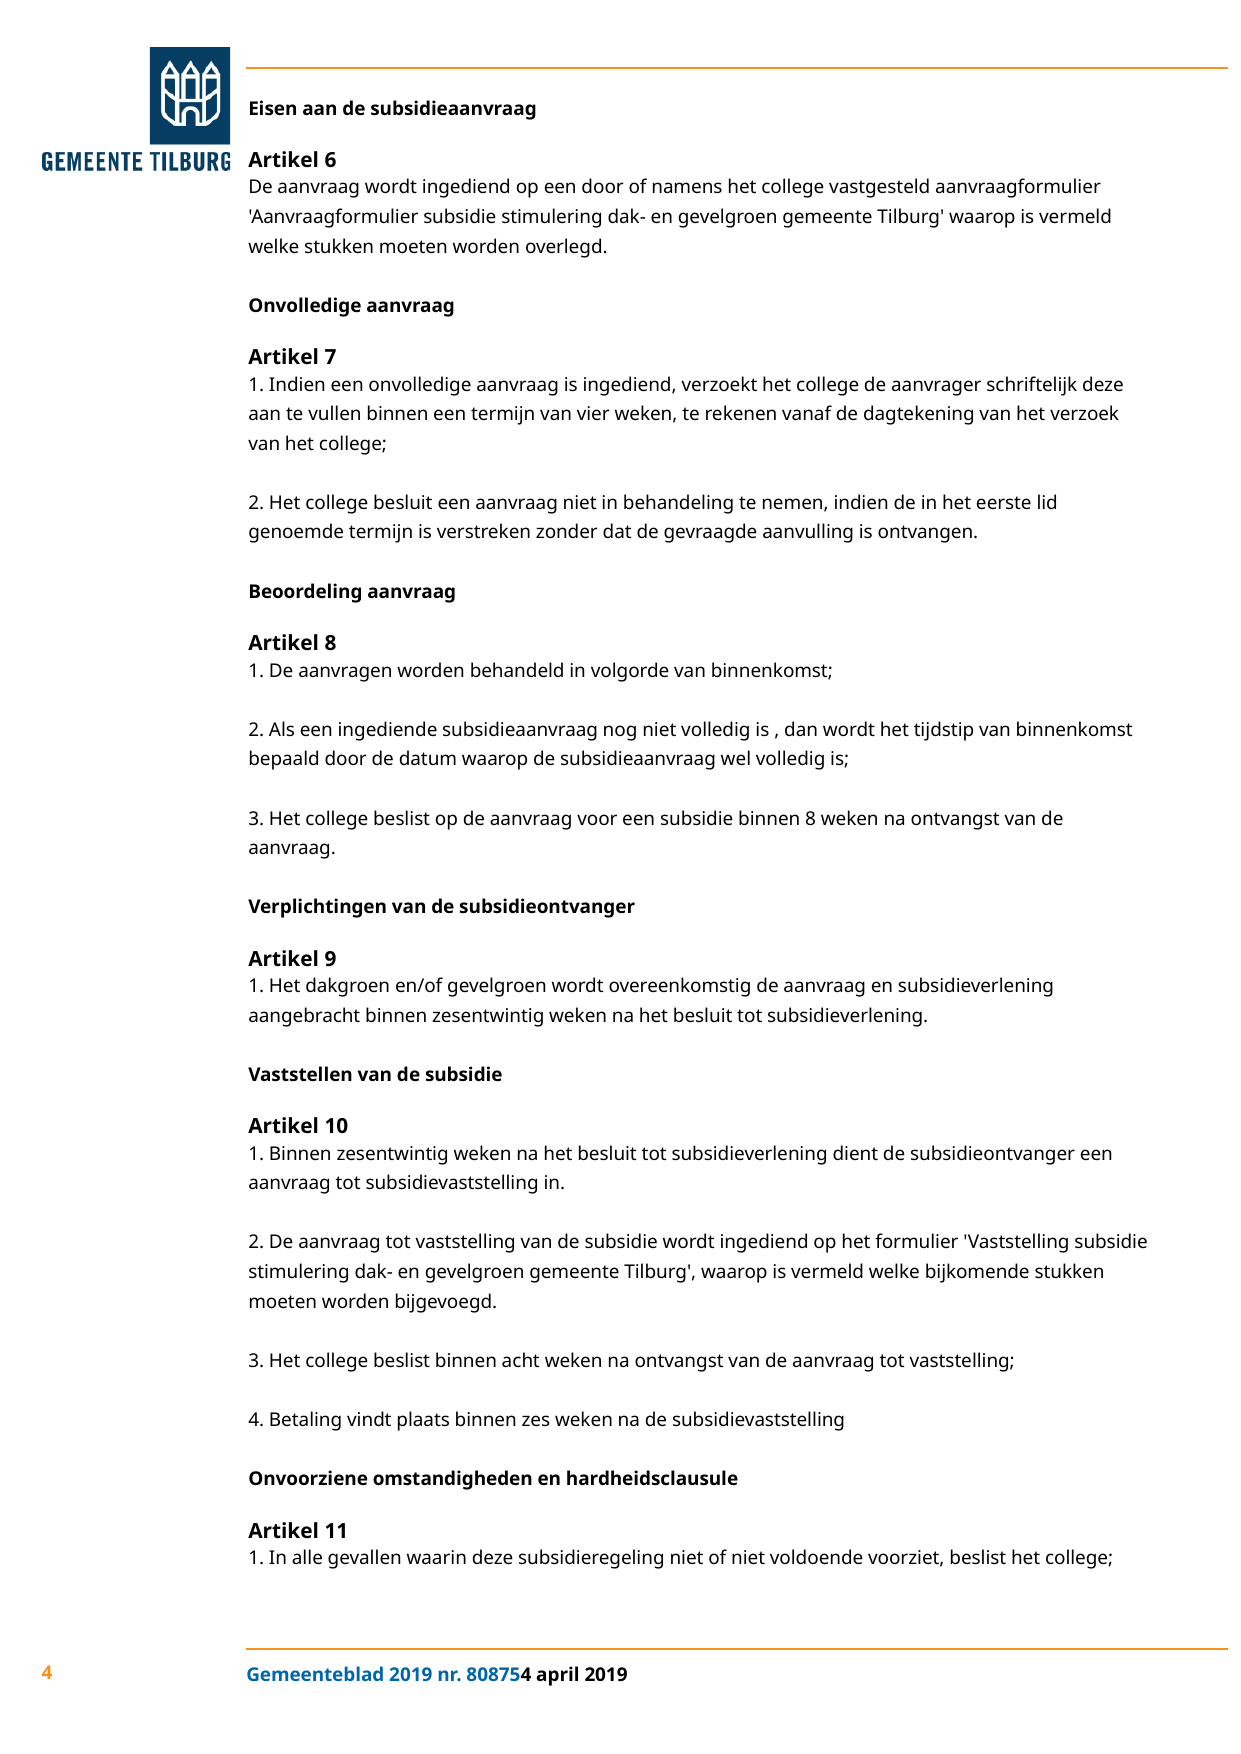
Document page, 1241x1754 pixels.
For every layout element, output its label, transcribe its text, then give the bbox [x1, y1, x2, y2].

picture [41, 47, 231, 172]
text Artikel 8 [248, 628, 1152, 657]
text Artikel 7 [248, 342, 1152, 371]
text 1. Binnen zesentwintig weken na het besluit tot subsidieverlening dient de subsidieontvanger een aanvraag tot subsidievaststelling in. [248, 1140, 1152, 1195]
text Artikel 10 [248, 1111, 1152, 1140]
text 3. Het college beslist op de aanvraag voor een subsidie binnen 8 weken na ontvangst van de aanvraag. [248, 805, 1152, 860]
text De aanvraag wordt ingediend op een door of namens het college vastgesteld aanvraagformulier 'Aanvraagformulier subsidie stimulering dak- en gevelgroen gemeente Tilburg' waarop is vermeld welke stukken moeten worden overlegd. [248, 174, 1152, 258]
text Onvoorziene omstandigheden en hardheidsclausule [248, 1465, 1152, 1491]
text 3. Het college beslist binnen acht weken na ontvangst van de aanvraag tot vaststelling; [248, 1347, 1152, 1373]
text 1. In alle gevallen waarin deze subsidieregeling niet of niet voldoende voorziet, beslist het college; [248, 1544, 1152, 1570]
text Vaststellen van de subsidie [248, 1061, 1152, 1087]
text 2. Als een ingediende subsidieaanvraag nog niet volledig is , dan wordt het tijdstip van binnenkomst bepaald door de datum waarop de subsidieaanvraag wel volledig is; [248, 716, 1152, 771]
text Artikel 9 [248, 944, 1152, 972]
text Artikel 6 [248, 145, 1152, 174]
text Verplichtingen van de subsidieontvanger [248, 893, 1152, 919]
text Eisen aan de subsidieaanvraag [248, 95, 1152, 121]
text 2. De aanvraag tot vaststelling van de subsidie wordt ingediend op het formulier 'Vaststelling subsidie stimulering dak- en gevelgroen gemeente Tilburg', waarop is vermeld welke bijkomende stukken moeten worden bijgevoegd. [248, 1229, 1152, 1313]
text Artikel 11 [248, 1516, 1152, 1544]
text 1. De aanvragen worden behandeld in volgorde van binnenkomst; [248, 657, 1152, 682]
text Beoordeling aanvraag [248, 578, 1152, 604]
text 1. Indien een onvolledige aanvraag is ingediend, verzoekt het college de aanvrager schriftelijk deze aan te vullen binnen een termijn van vier weken, te rekenen vanaf de dagtekening van het verzoek van het college; [248, 371, 1152, 456]
text Onvolledige aanvraag [248, 292, 1152, 318]
text 2. Het college besluit een aanvraag niet in behandeling te nemen, indien de in het eerste lid genoemde termijn is verstreken zonder dat de gevraagde aanvulling is ontvangen. [248, 489, 1152, 544]
text 4. Betaling vindt plaats binnen zes weken na de subsidievaststelling [248, 1406, 1152, 1432]
text 1. Het dakgroen en/of gevelgroen wordt overeenkomstig de aanvraag en subsidieverlening aangebracht binnen zesentwintig weken na het besluit tot subsidieverlening. [248, 972, 1152, 1028]
